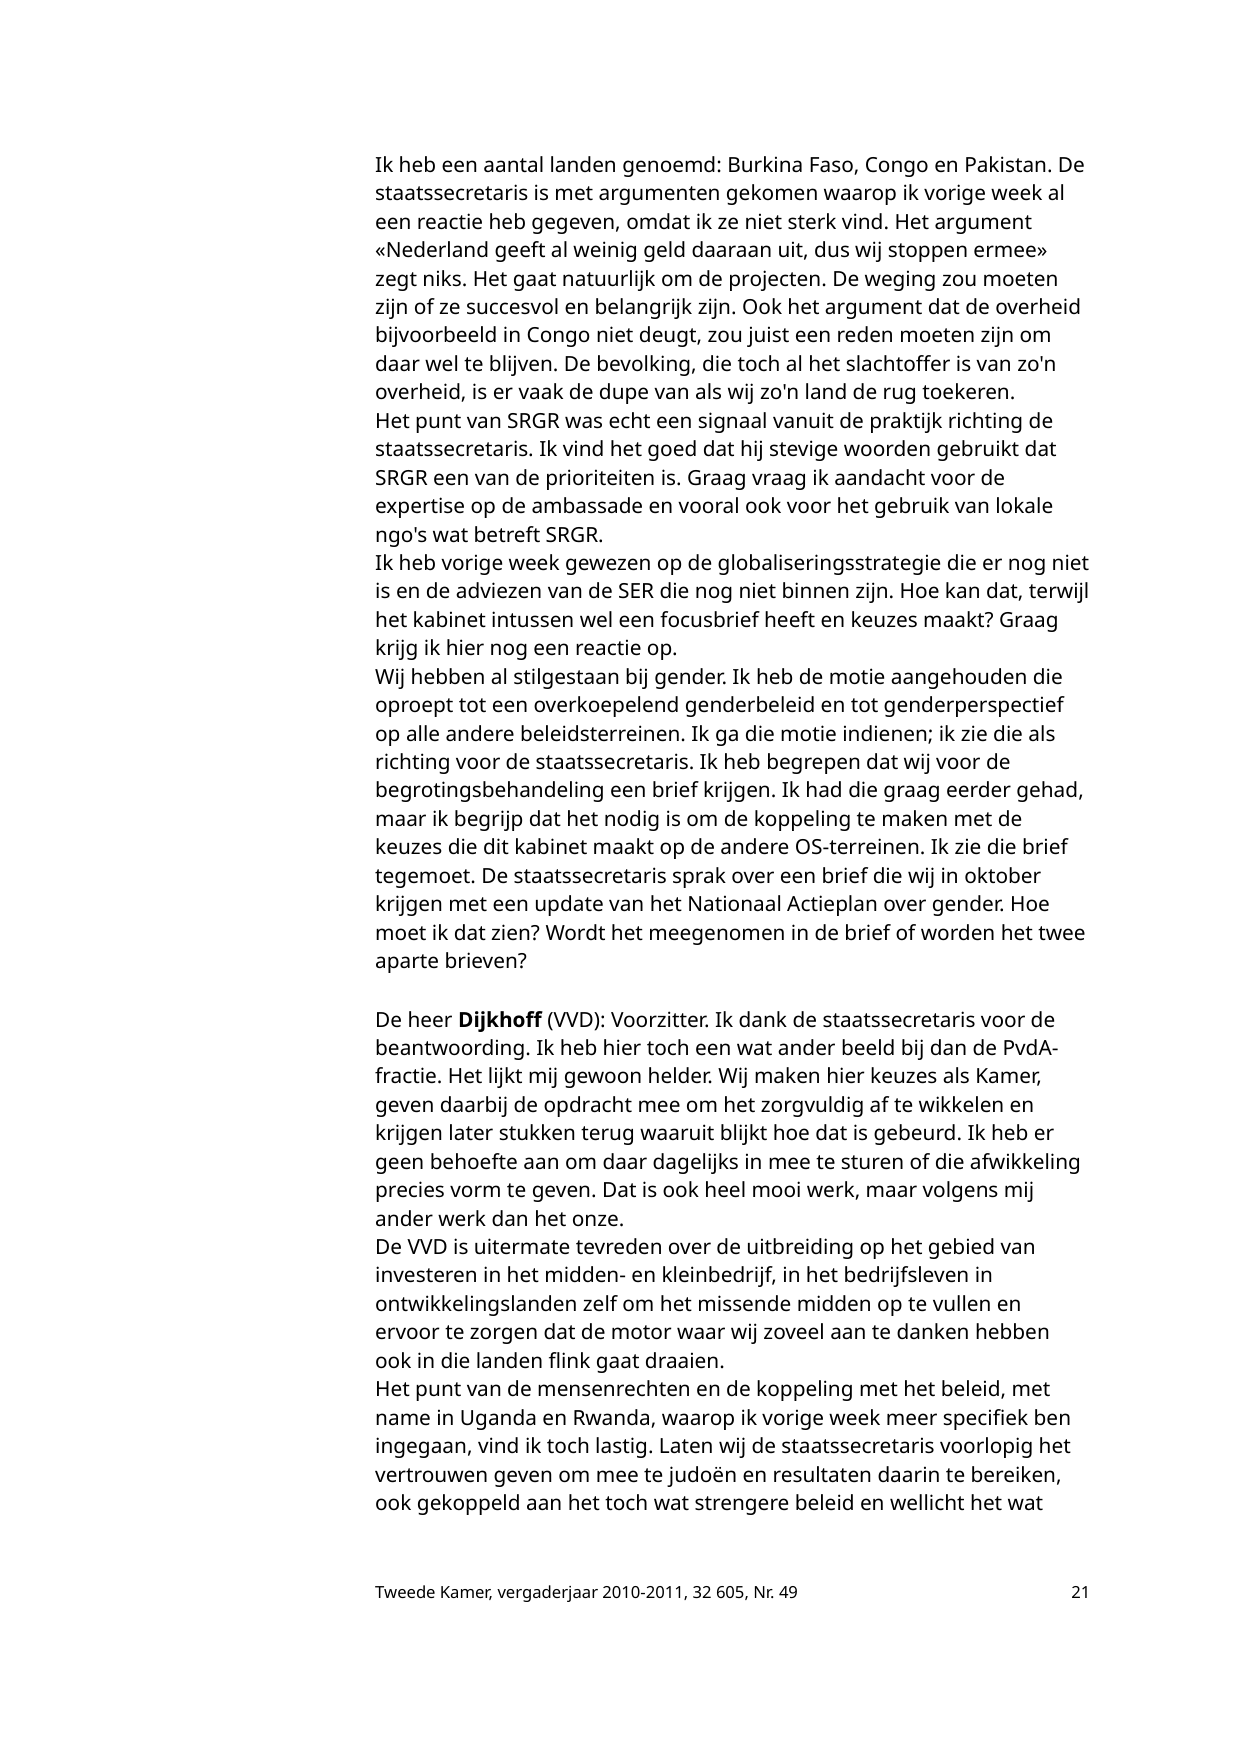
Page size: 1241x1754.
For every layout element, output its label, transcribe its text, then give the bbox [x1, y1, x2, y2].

text Het punt van de mensenrechten en de koppeling met het beleid, met name in Uganda en Rwanda, waarop ik vorige week meer specifiek ben ingegaan, vind ik toch lastig. Laten wij de staatssecretaris voorlopig het vertrouwen geven om mee te judoën en resultaten daarin te bereiken, ook gekoppeld aan het toch wat strengere beleid en wellicht het wat [375, 1374, 1090, 1517]
text Het punt van SRGR was echt een signaal vanuit de praktijk richting de staatssecretaris. Ik vind het goed dat hij stevige woorden gebruikt dat SRGR een van de prioriteiten is. Graag vraag ik aandacht voor de expertise op de ambassade en vooral ook voor het gebruik van lokale ngo's wat betreft SRGR. [375, 406, 1090, 548]
text Wij hebben al stilgestaan bij gender. Ik heb de motie aangehouden die oproept tot een overkoepelend genderbeleid en tot genderperspectief op alle andere beleidsterreinen. Ik ga die motie indienen; ik zie die als richting voor de staatssecretaris. Ik heb begrepen dat wij voor de begrotingsbehandeling een brief krijgen. Ik had die graag eerder gehad, maar ik begrijp dat het nodig is om de koppeling te maken met de keuzes die dit kabinet maakt op de andere OS-terreinen. Ik zie die brief tegemoet. De staatssecretaris sprak over een brief die wij in oktober krijgen met een update van het Nationaal Actieplan over gender. Hoe moet ik dat zien? Wordt het meegenomen in de brief of worden het twee aparte brieven? [375, 662, 1090, 975]
text De heer Dijkhoff (VVD): Voorzitter. Ik dank de staatssecretaris voor de beantwoording. Ik heb hier toch een wat ander beeld bij dan de PvdA-fractie. Het lijkt mij gewoon helder. Wij maken hier keuzes als Kamer, geven daarbij de opdracht mee om het zorgvuldig af te wikkelen en krijgen later stukken terug waaruit blijkt hoe dat is gebeurd. Ik heb er geen behoefte aan om daar dagelijks in mee te sturen of die afwikkeling precies vorm te geven. Dat is ook heel mooi werk, maar volgens mij ander werk dan het onze. [375, 1005, 1090, 1232]
text Ik heb vorige week gewezen op de globaliseringsstrategie die er nog niet is en de adviezen van de SER die nog niet binnen zijn. Hoe kan dat, terwijl het kabinet intussen wel een focusbrief heeft en keuzes maakt? Graag krijg ik hier nog een reactie op. [375, 548, 1090, 662]
text Ik heb een aantal landen genoemd: Burkina Faso, Congo en Pakistan. De staatssecretaris is met argumenten gekomen waarop ik vorige week al een reactie heb gegeven, omdat ik ze niet sterk vind. Het argument «Nederland geeft al weinig geld daaraan uit, dus wij stoppen ermee» zegt niks. Het gaat natuurlijk om de projecten. De weging zou moeten zijn of ze succesvol en belangrijk zijn. Ook het argument dat de overheid bijvoorbeeld in Congo niet deugt, zou juist een reden moeten zijn om daar wel te blijven. De bevolking, die toch al het slachtoffer is van zo'n overheid, is er vaak de dupe van als wij zo'n land de rug toekeren. [375, 150, 1090, 406]
text De VVD is uitermate tevreden over de uitbreiding op het gebied van investeren in het midden- en kleinbedrijf, in het bedrijfsleven in ontwikkelingslanden zelf om het missende midden op te vullen en ervoor te zorgen dat de motor waar wij zoveel aan te danken hebben ook in die landen flink gaat draaien. [375, 1232, 1090, 1374]
